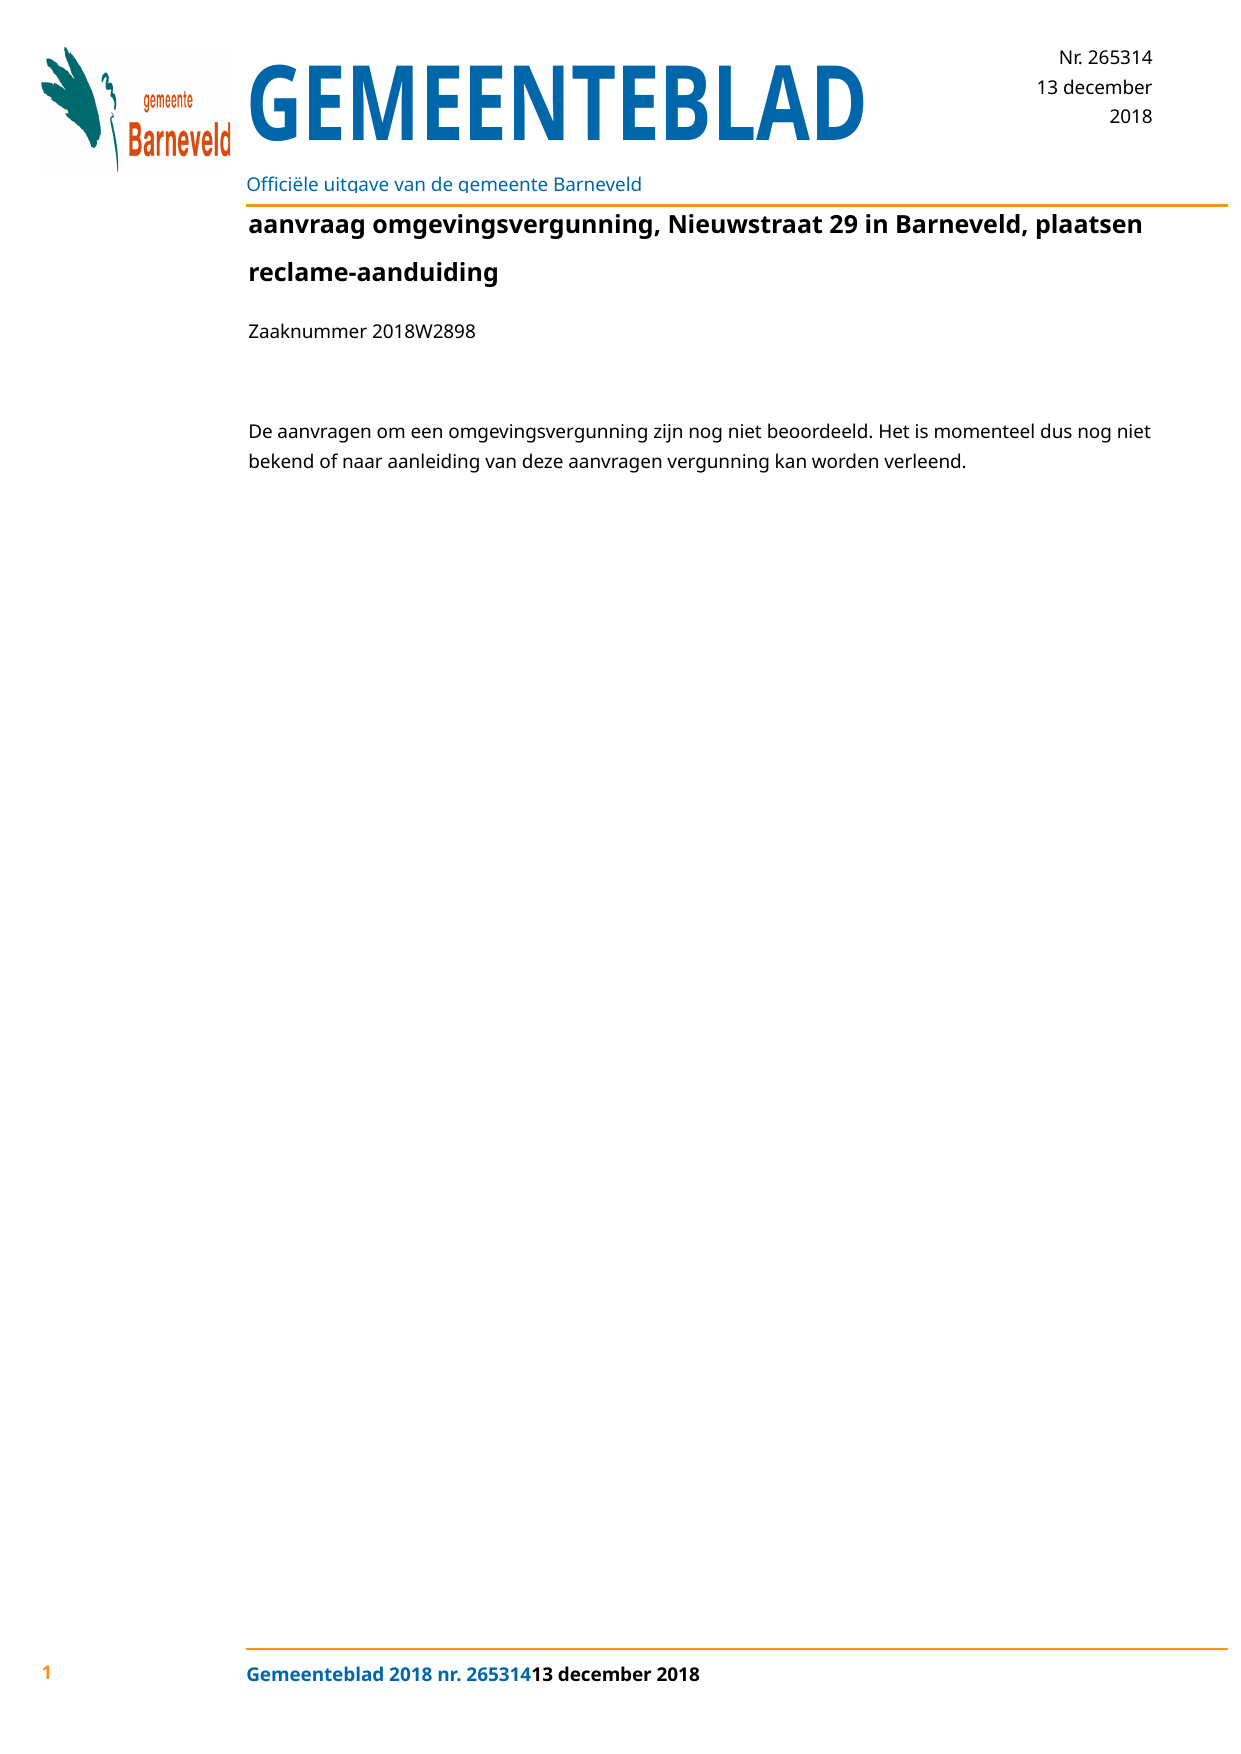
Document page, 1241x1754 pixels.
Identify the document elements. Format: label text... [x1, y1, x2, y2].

text aanvraag omgevingsvergunning, Nieuwstraat 29 in Barneveld, plaatsen reclame-aanduiding [248, 207, 1152, 288]
text Zaaknummer 2018W2898 [248, 318, 1152, 344]
text De aanvragen om een omgevingsvergunning zijn nog niet beoordeeld. Het is momenteel dus nog niet bekend of naar aanleiding van deze aanvragen vergunning kan worden verleend. [248, 419, 1152, 474]
picture [41, 47, 231, 172]
